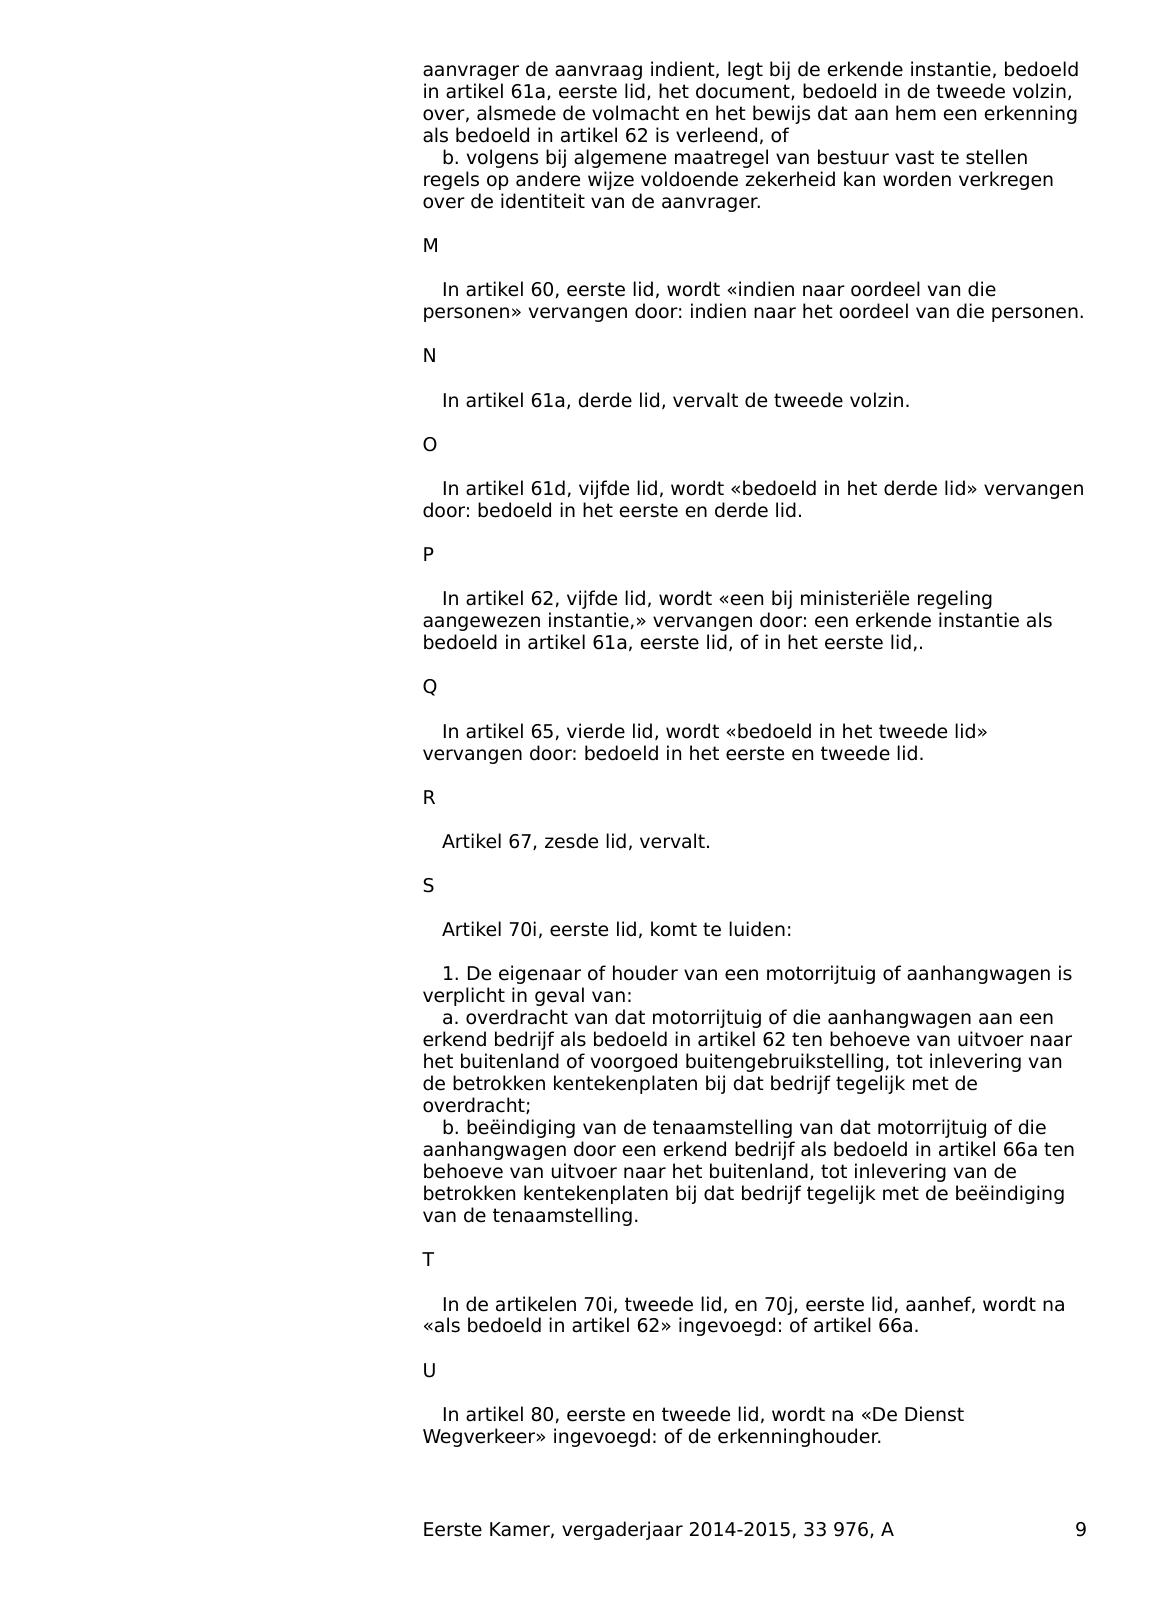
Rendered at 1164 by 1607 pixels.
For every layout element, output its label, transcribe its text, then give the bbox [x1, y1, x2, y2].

text In artikel 62, vijfde lid, wordt «een bij ministeriële regeling aangewezen instantie,» vervangen door: een erkende instantie als bedoeld in artikel 61a, eerste lid, of in het eerste lid,. [422, 588, 1087, 654]
text O [422, 434, 1087, 456]
text b. volgens bij algemene maatregel van bestuur vast te stellen regels op andere wijze voldoende zekerheid kan worden verkregen over de identiteit van de aanvrager. [422, 147, 1087, 213]
text R [422, 787, 1087, 809]
text In artikel 80, eerste en tweede lid, wordt na «De Dienst Wegverkeer» ingevoegd: of de erkenninghouder. [422, 1404, 1087, 1448]
text 1. De eigenaar of houder van een motorrijtuig of aanhangwagen is verplicht in geval van: [422, 963, 1087, 1007]
text Artikel 70i, eerste lid, komt te luiden: [422, 919, 1087, 941]
text N [422, 345, 1087, 367]
text In artikel 65, vierde lid, wordt «bedoeld in het tweede lid» vervangen door: bedoeld in het eerste en tweede lid. [422, 721, 1087, 764]
text Q [422, 676, 1087, 698]
text b. beëindiging van de tenaamstelling van dat motorrijtuig of die aanhangwagen door een erkend bedrijf als bedoeld in artikel 66a ten behoeve van uitvoer naar het buitenland, tot inlevering van de betrokken kentekenplaten bij dat bedrijf tegelijk met de beëindiging van de tenaamstelling. [422, 1117, 1087, 1227]
text Artikel 67, zesde lid, vervalt. [422, 831, 1087, 853]
text M [422, 235, 1087, 257]
text aanvrager de aanvraag indient, legt bij de erkende instantie, bedoeld in artikel 61a, eerste lid, het document, bedoeld in de tweede volzin, over, alsmede de volmacht en het bewijs dat aan hem een erkenning als bedoeld in artikel 62 is verleend, of [422, 59, 1087, 147]
text U [422, 1359, 1087, 1382]
text a. overdracht van dat motorrijtuig of die aanhangwagen aan een erkend bedrijf als bedoeld in artikel 62 ten behoeve van uitvoer naar het buitenland of voorgoed buitengebruikstelling, tot inlevering van de betrokken kentekenplaten bij dat bedrijf tegelijk met de overdracht; [422, 1007, 1087, 1117]
text T [422, 1249, 1087, 1271]
text In artikel 60, eerste lid, wordt «indien naar oordeel van die personen» vervangen door: indien naar het oordeel van die personen. [422, 279, 1087, 323]
text P [422, 544, 1087, 566]
text S [422, 875, 1087, 897]
text In artikel 61d, vijfde lid, wordt «bedoeld in het derde lid» vervangen door: bedoeld in het eerste en derde lid. [422, 478, 1087, 522]
text In de artikelen 70i, tweede lid, en 70j, eerste lid, aanhef, wordt na «als bedoeld in artikel 62» ingevoegd: of artikel 66a. [422, 1293, 1087, 1337]
text In artikel 61a, derde lid, vervalt de tweede volzin. [422, 389, 1087, 412]
